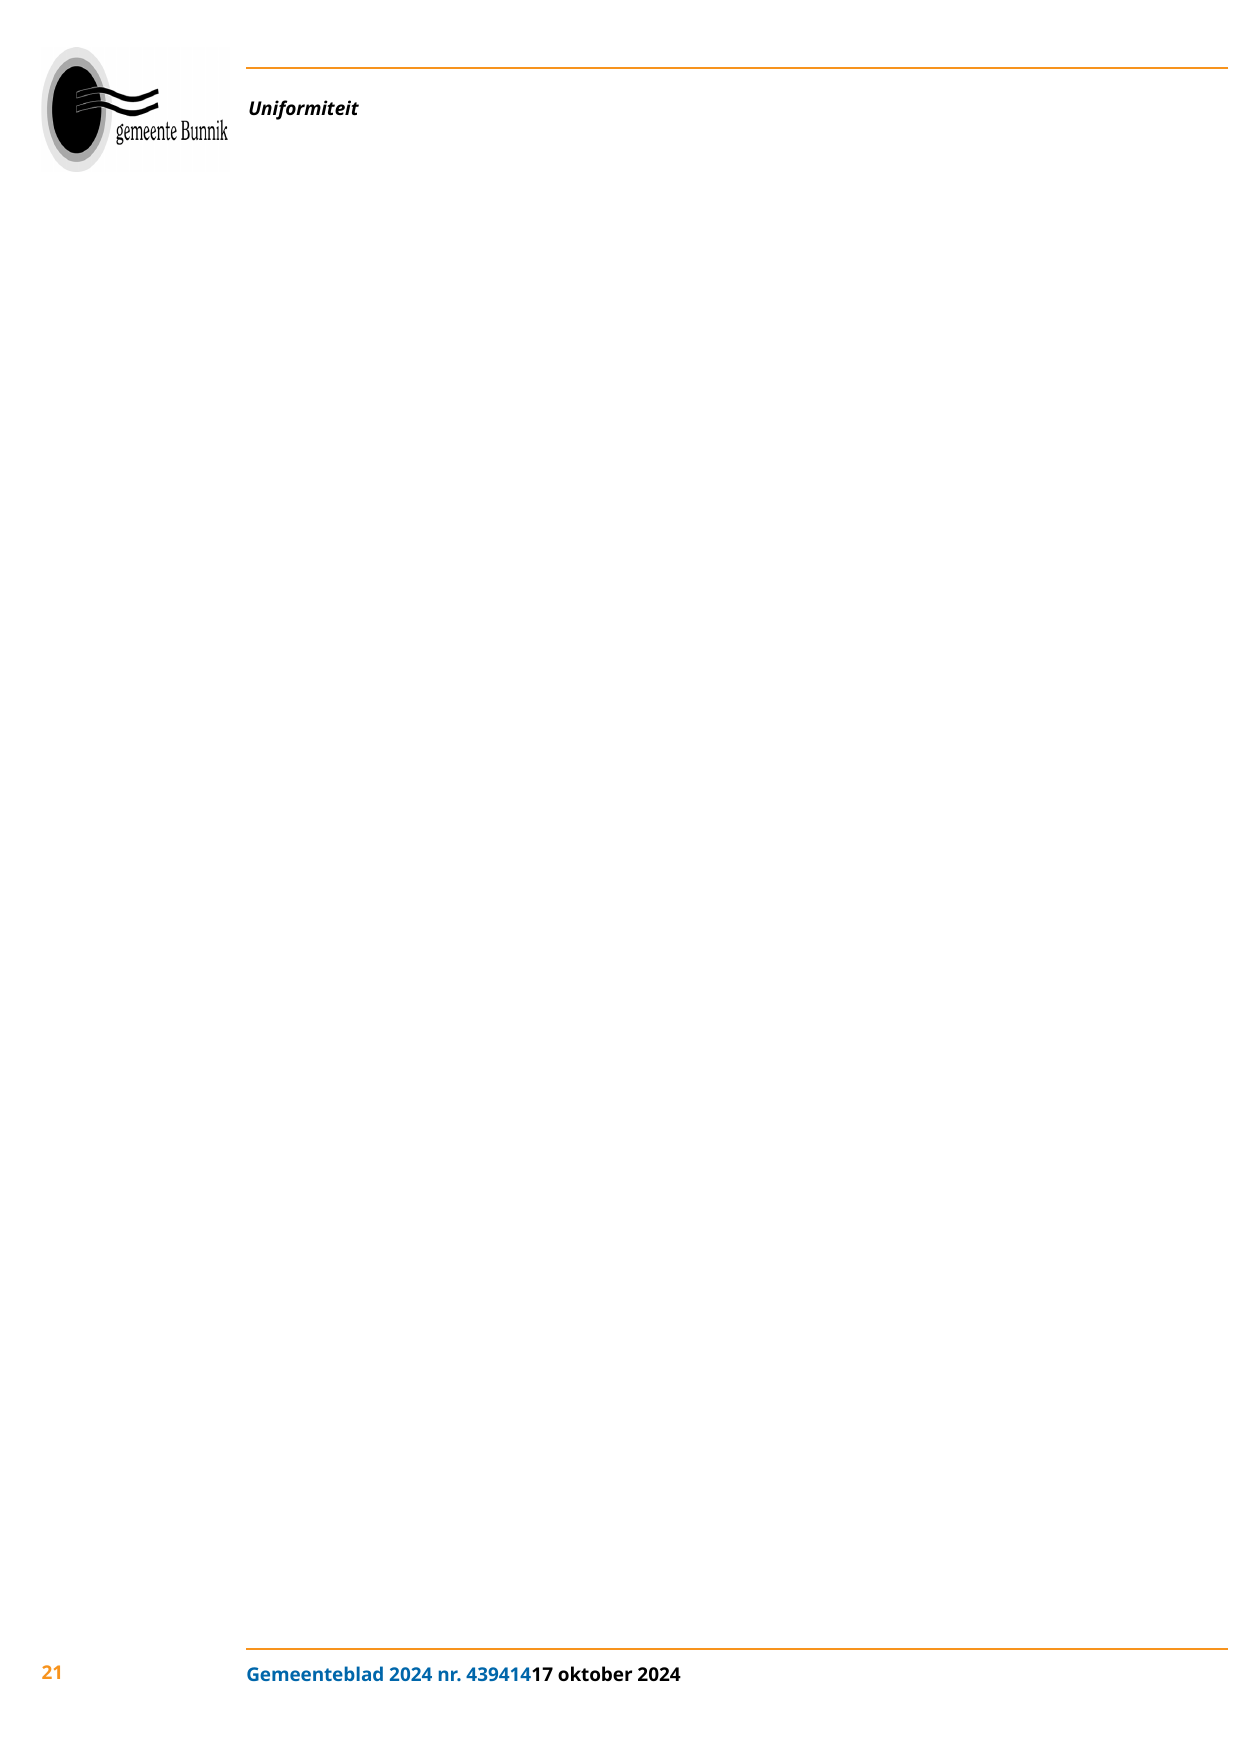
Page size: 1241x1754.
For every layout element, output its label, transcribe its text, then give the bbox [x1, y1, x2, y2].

text Uniformiteit [248, 95, 1152, 121]
picture [41, 47, 231, 172]
